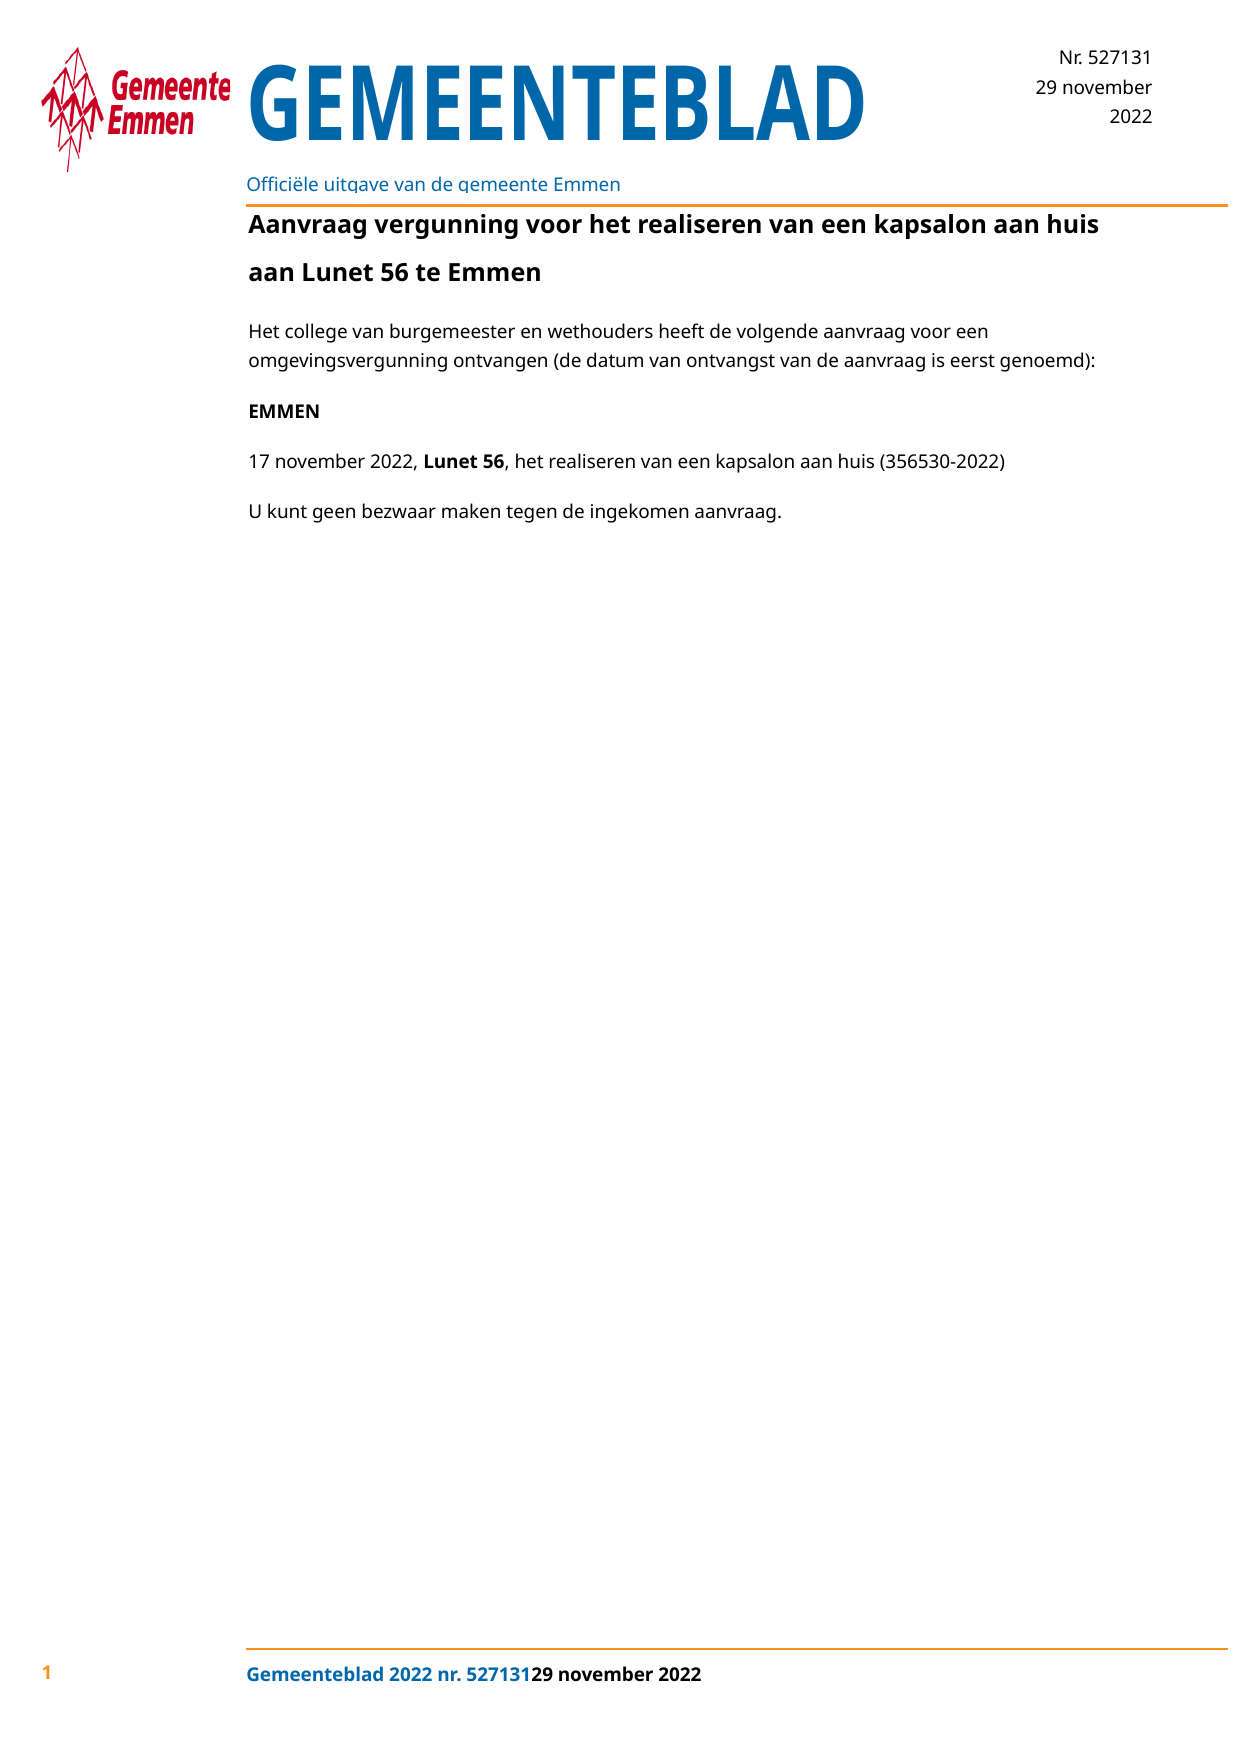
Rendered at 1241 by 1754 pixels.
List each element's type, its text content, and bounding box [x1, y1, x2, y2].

text Het college van burgemeester en wethouders heeft de volgende aanvraag voor een omgevingsvergunning ontvangen (de datum van ontvangst van de aanvraag is eerst genoemd): [248, 318, 1152, 373]
text U kunt geen bezwaar maken tegen de ingekomen aanvraag. [248, 499, 1152, 524]
text EMMEN [248, 398, 1152, 424]
text 17 november 2022, Lunet 56, het realiseren van een kapsalon aan huis (356530-2022) [248, 448, 1152, 474]
text Aanvraag vergunning voor het realiseren van een kapsalon aan huis aan Lunet 56 te Emmen [248, 207, 1152, 288]
picture [41, 47, 231, 172]
